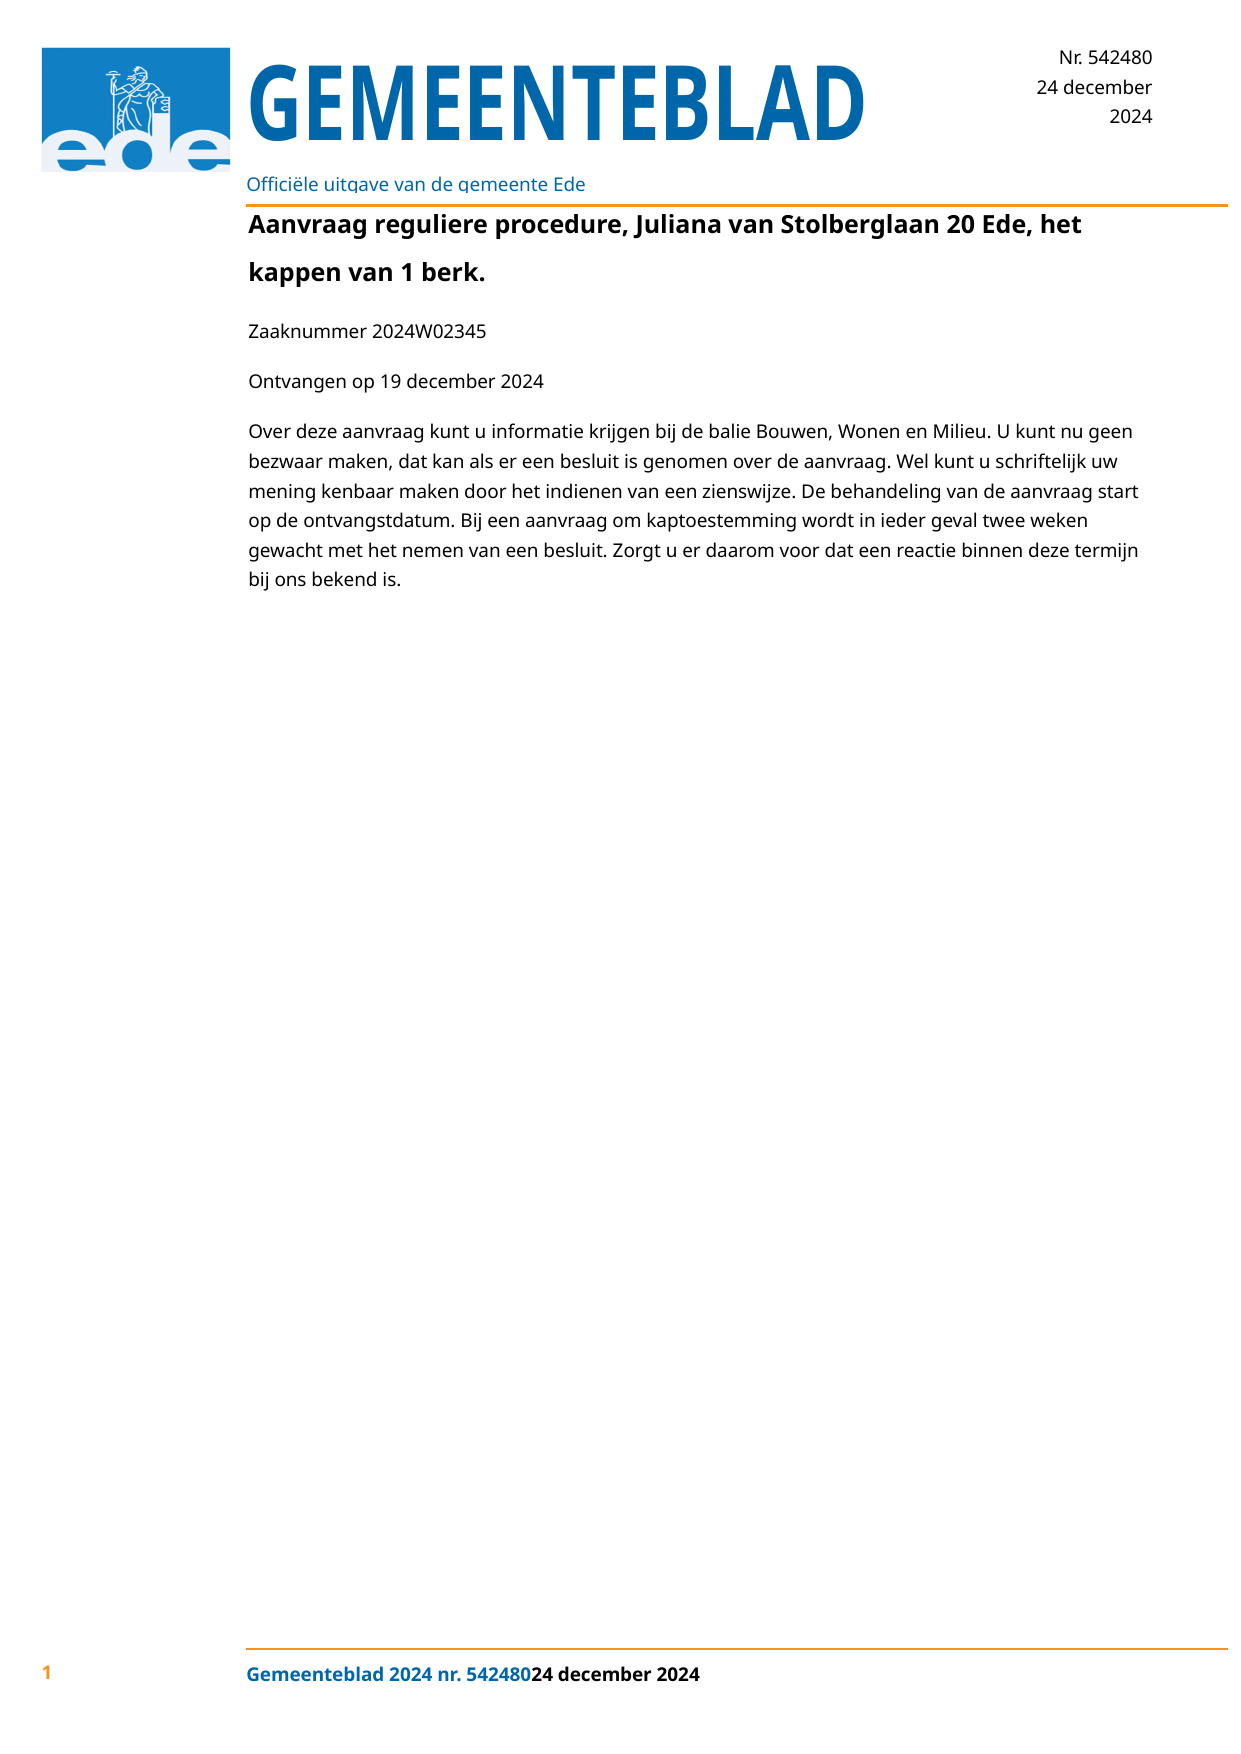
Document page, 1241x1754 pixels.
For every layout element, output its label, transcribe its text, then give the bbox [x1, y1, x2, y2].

text Aanvraag reguliere procedure, Juliana van Stolberglaan 20 Ede, het kappen van 1 berk. [248, 207, 1152, 288]
picture [41, 47, 231, 172]
text Over deze aanvraag kunt u informatie krijgen bij de balie Bouwen, Wonen en Milieu. U kunt nu geen bezwaar maken, dat kan als er een besluit is genomen over de aanvraag. Wel kunt u schriftelijk uw mening kenbaar maken door het indienen van een zienswijze. De behandeling van de aanvraag start op de ontvangstdatum. Bij een aanvraag om kaptoestemming wordt in ieder geval twee weken gewacht met het nemen van een besluit. Zorgt u er daarom voor dat een reactie binnen deze termijn bij ons bekend is. [248, 419, 1152, 592]
text Zaaknummer 2024W02345 [248, 318, 1152, 344]
text Ontvangen op 19 december 2024 [248, 368, 1152, 394]
